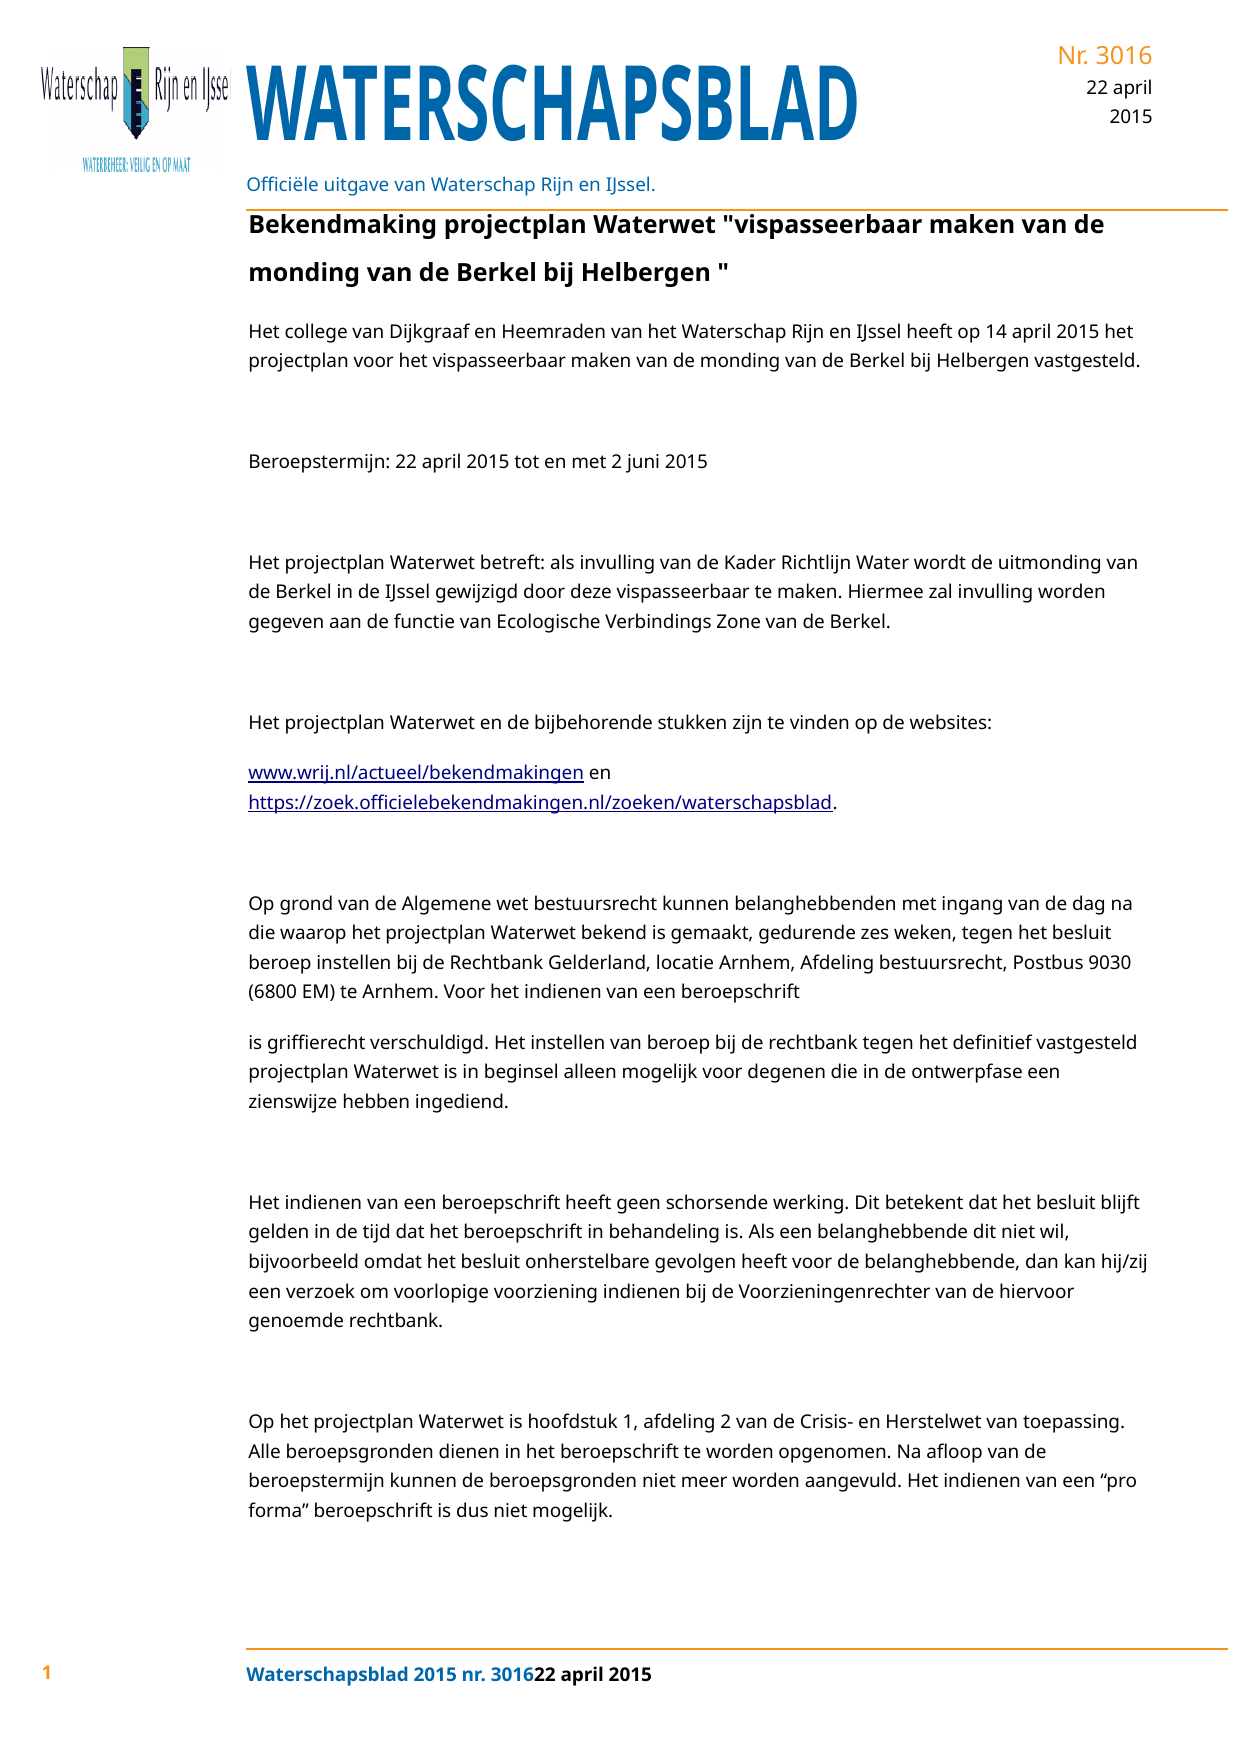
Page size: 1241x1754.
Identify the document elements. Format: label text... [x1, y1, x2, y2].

text Het indienen van een beroepschrift heeft geen schorsende werking. Dit betekent dat het besluit blijft gelden in de tijd dat het beroepschrift in behandeling is. Als een belanghebbende dit niet wil, bijvoorbeeld omdat het besluit onherstelbare gevolgen heeft voor de belanghebbende, dan kan hij/zij een verzoek om voorlopige voorziening indienen bij de Voorzieningenrechter van de hiervoor genoemde rechtbank. [248, 1189, 1152, 1333]
text www.wrij.nl/actueel/bekendmakingen en https://zoek.officielebekendmakingen.nl/zoeken/waterschapsblad. [248, 759, 1152, 815]
text is griffierecht verschuldigd. Het instellen van beroep bij de rechtbank tegen het definitief vastgesteld projectplan Waterwet is in beginsel alleen mogelijk voor degenen die in de ontwerpfase een zienswijze hebben ingediend. [248, 1029, 1152, 1114]
text Het projectplan Waterwet en de bijbehorende stukken zijn te vinden op de websites: [248, 709, 1152, 735]
text Beroepstermijn: 22 april 2015 tot en met 2 juni 2015 [248, 448, 1152, 474]
text Op het projectplan Waterwet is hoofdstuk 1, afdeling 2 van de Crisis- en Herstelwet van toepassing. Alle beroepsgronden dienen in het beroepschrift te worden opgenomen. Na afloop van de beroepstermijn kunnen de beroepsgronden niet meer worden aangevuld. Het indienen van een “pro forma” beroepschrift is dus niet mogelijk. [248, 1408, 1152, 1523]
text Het college van Dijkgraaf en Heemraden van het Waterschap Rijn en IJssel heeft op 14 april 2015 het projectplan voor het vispasseerbaar maken van de monding van de Berkel bij Helbergen vastgesteld. [248, 318, 1152, 373]
picture [41, 47, 231, 172]
text Bekendmaking projectplan Waterwet "vispasseerbaar maken van de monding van de Berkel bij Helbergen " [248, 211, 1152, 288]
text Op grond van de Algemene wet bestuursrecht kunnen belanghebbenden met ingang van de dag na die waarop het projectplan Waterwet bekend is gemaakt, gedurende zes weken, tegen het besluit beroep instellen bij de Rechtbank Gelderland, locatie Arnhem, Afdeling bestuursrecht, Postbus 9030 (6800 EM) te Arnhem. Voor het indienen van een beroepschrift [248, 890, 1152, 1004]
text Het projectplan Waterwet betreft: als invulling van de Kader Richtlijn Water wordt de uitmonding van de Berkel in de IJssel gewijzigd door deze vispasseerbaar te maken. Hiermee zal invulling worden gegeven aan de functie van Ecologische Verbindings Zone van de Berkel. [248, 549, 1152, 634]
